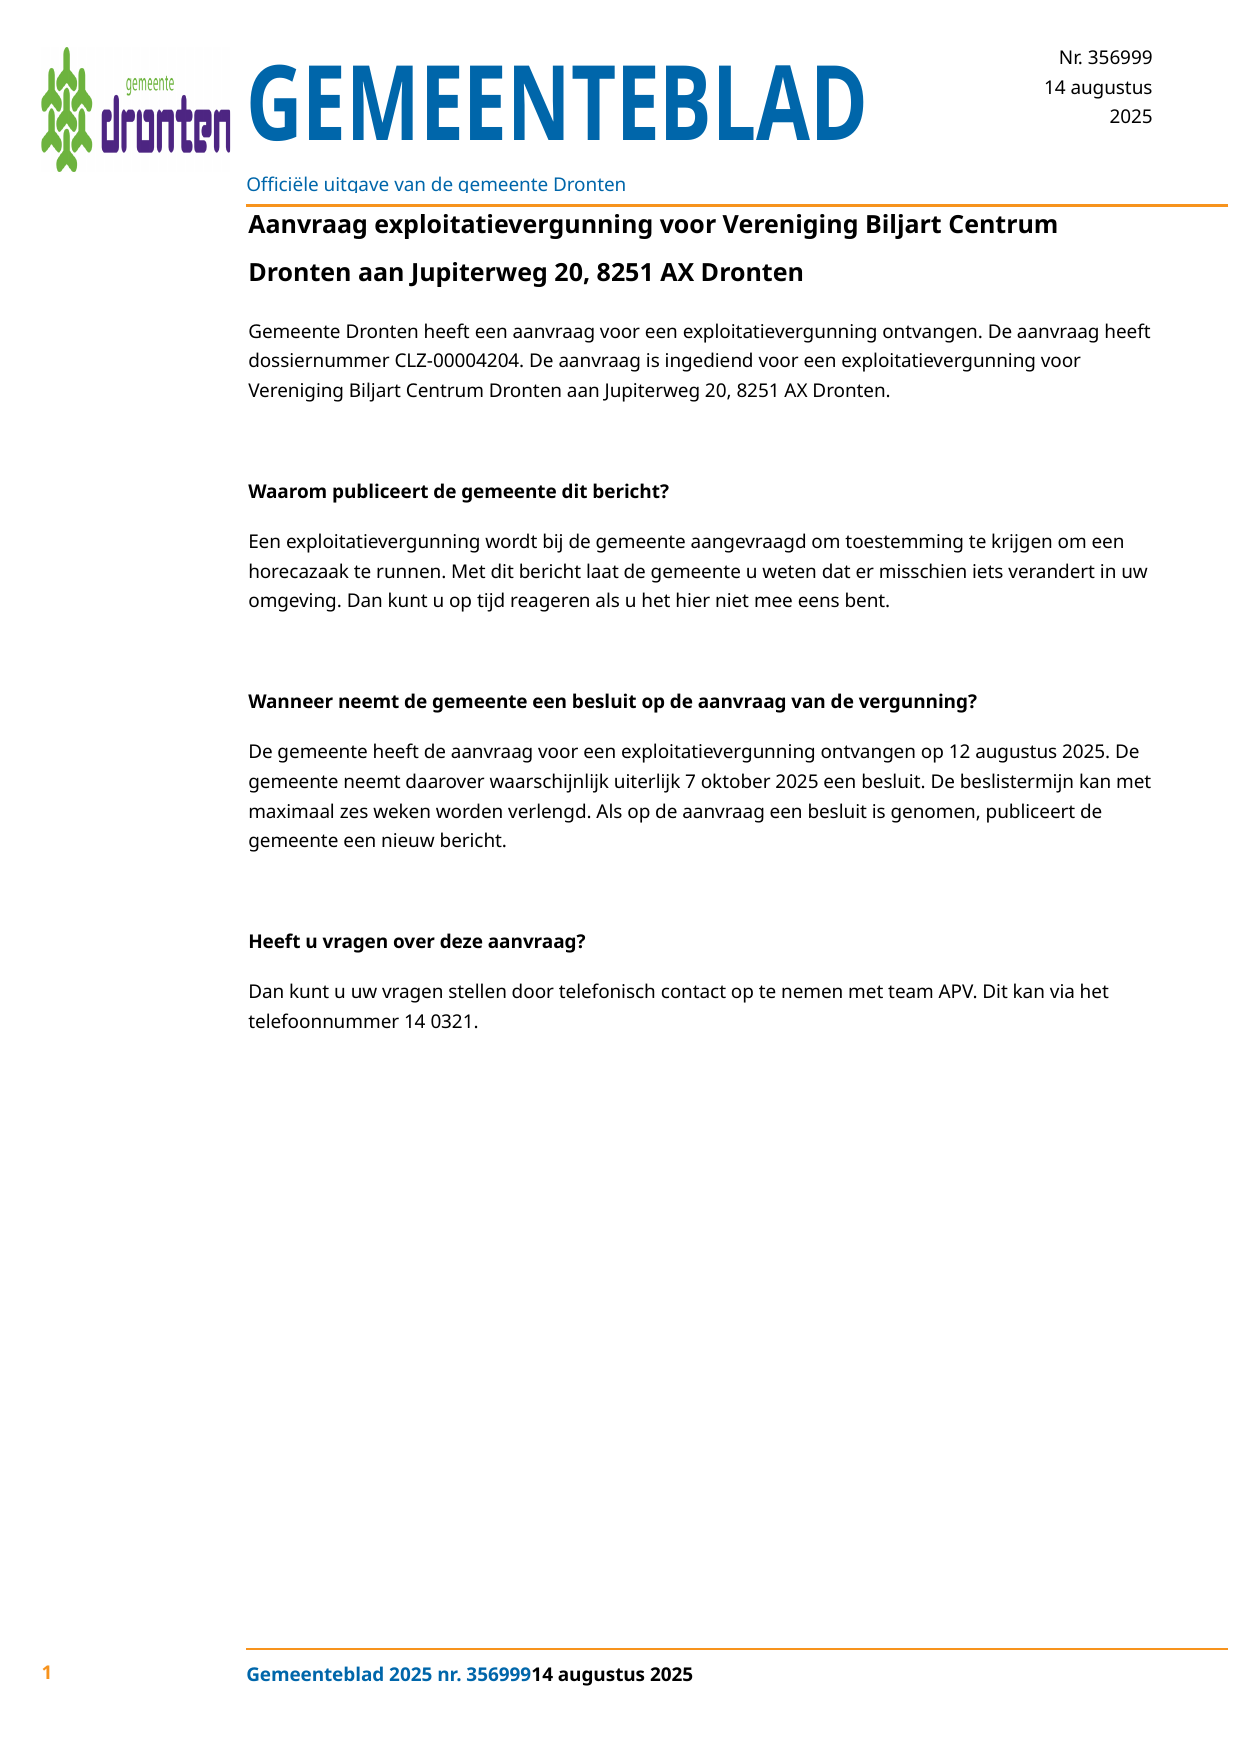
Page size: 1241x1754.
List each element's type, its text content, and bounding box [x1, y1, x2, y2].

text Heeft u vragen over deze aanvraag? [248, 928, 1152, 954]
text Aanvraag exploitatievergunning voor Vereniging Biljart Centrum Dronten aan Jupiterweg 20, 8251 AX Dronten [248, 207, 1152, 288]
text Dan kunt u uw vragen stellen door telefonisch contact op te nemen met team APV. Dit kan via het telefoonnummer 14 0321. [248, 979, 1152, 1034]
text Een exploitatievergunning wordt bij de gemeente aangevraagd om toestemming te krijgen om een horecazaak te runnen. Met dit bericht laat de gemeente u weten dat er misschien iets verandert in uw omgeving. Dan kunt u op tijd reageren als u het hier niet mee eens bent. [248, 528, 1152, 613]
text Wanneer neemt de gemeente een besluit op de aanvraag van de vergunning? [248, 688, 1152, 714]
text Waarom publiceert de gemeente dit bericht? [248, 478, 1152, 504]
text Gemeente Dronten heeft een aanvraag voor een exploitatievergunning ontvangen. De aanvraag heeft dossiernummer CLZ-00004204. De aanvraag is ingediend voor een exploitatievergunning voor Vereniging Biljart Centrum Dronten aan Jupiterweg 20, 8251 AX Dronten. [248, 318, 1152, 403]
text De gemeente heeft de aanvraag voor een exploitatievergunning ontvangen op 12 augustus 2025. De gemeente neemt daarover waarschijnlijk uiterlijk 7 oktober 2025 een besluit. De beslistermijn kan met maximaal zes weken worden verlengd. Als op de aanvraag een besluit is genomen, publiceert de gemeente een nieuw bericht. [248, 739, 1152, 853]
picture [41, 47, 231, 172]
